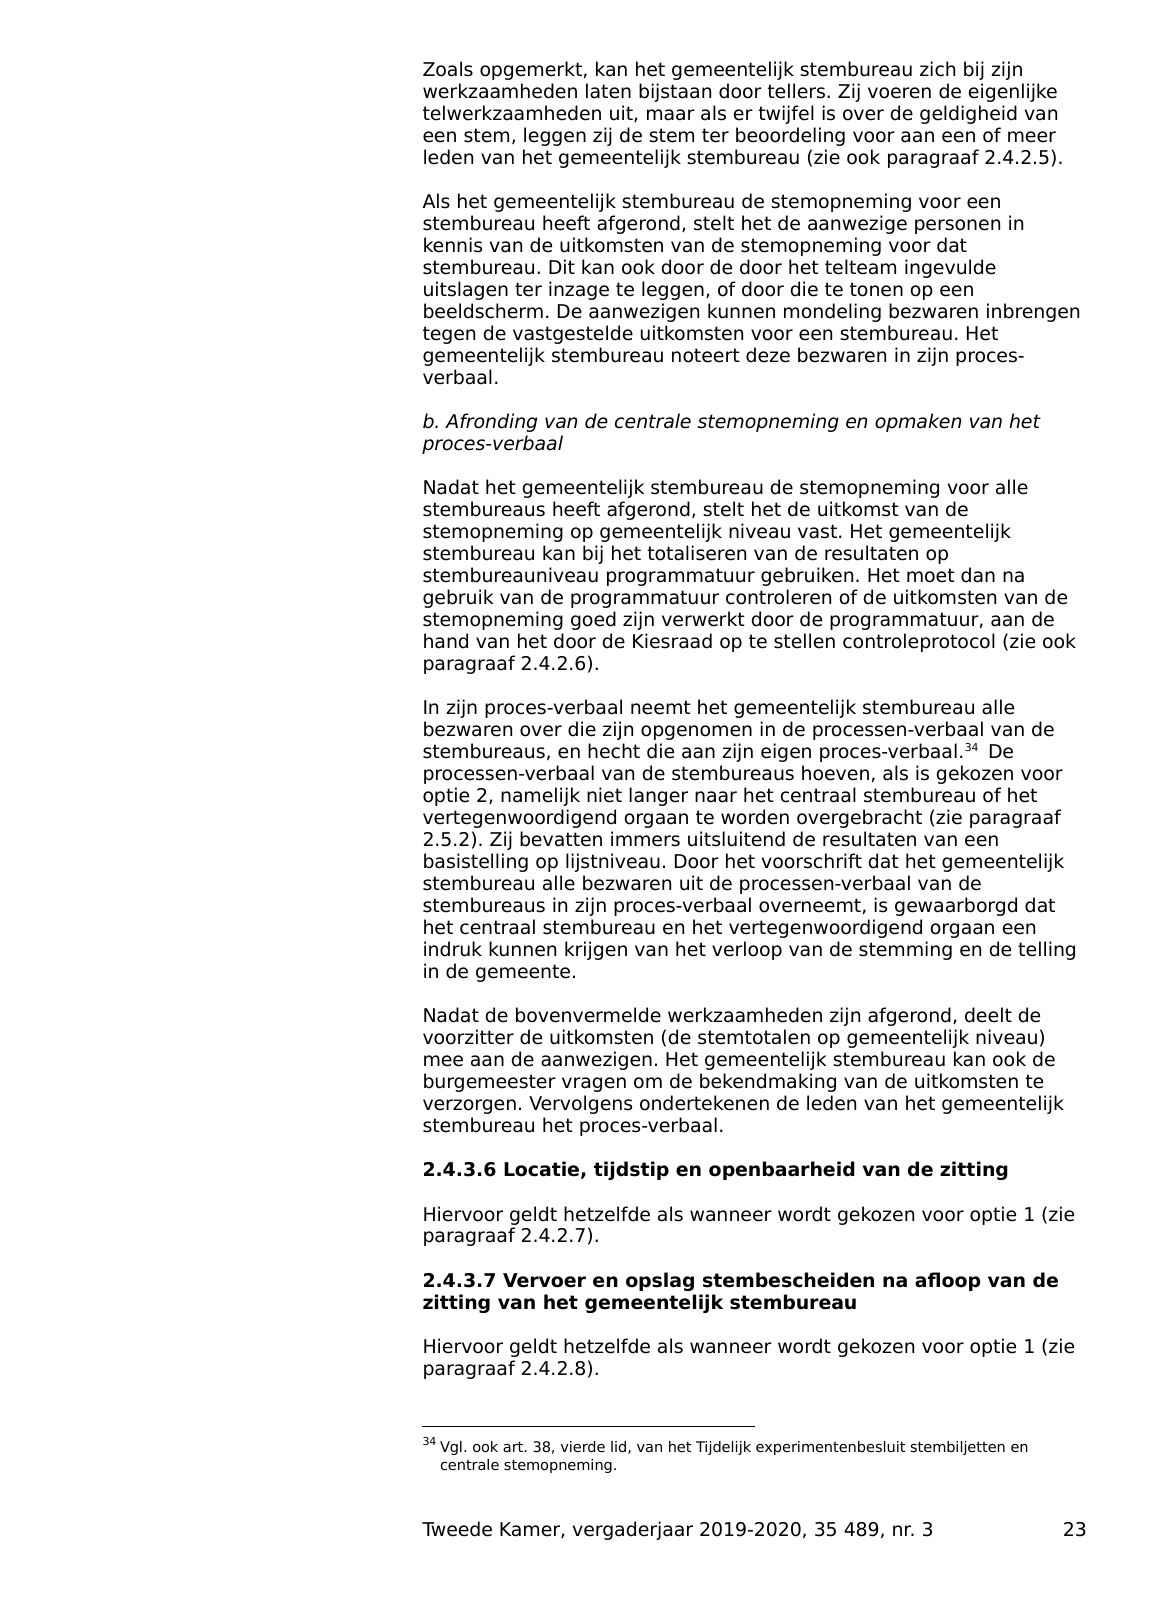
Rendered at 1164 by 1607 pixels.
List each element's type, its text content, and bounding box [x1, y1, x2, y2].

subtitle 2.4.3.7 Vervoer en opslag stembescheiden na afloop van de zitting van het gemeentelijk stembureau [422, 1269, 1087, 1313]
text Hiervoor geldt hetzelfde als wanneer wordt gekozen voor optie 1 (zie paragraaf 2.4.2.7). [422, 1203, 1087, 1247]
text Zoals opgemerkt, kan het gemeentelijk stembureau zich bij zijn werkzaamheden laten bijstaan door tellers. Zij voeren de eigenlijke telwerkzaamheden uit, maar als er twijfel is over de geldigheid van een stem, leggen zij de stem ter beoordeling voor aan een of meer leden van het gemeentelijk stembureau (zie ook paragraaf 2.4.2.5). [422, 59, 1087, 169]
subtitle 2.4.3.6 Locatie, tijdstip en openbaarheid van de zitting [422, 1159, 1087, 1181]
text Als het gemeentelijk stembureau de stemopneming voor een stembureau heeft afgerond, stelt het de aanwezige personen in kennis van de uitkomsten van de stemopneming voor dat stembureau. Dit kan ook door de door het telteam ingevulde uitslagen ter inzage te leggen, of door die te tonen op een beeldscherm. De aanwezigen kunnen mondeling bezwaren inbrengen tegen de vastgestelde uitkomsten voor een stembureau. Het gemeentelijk stembureau noteert deze bezwaren in zijn proces-verbaal. [422, 191, 1087, 389]
text In zijn proces-verbaal neemt het gemeentelijk stembureau alle bezwaren over die zijn opgenomen in de processen-verbaal van de stembureaus, en hecht die aan zijn eigen proces-verbaal. De processen-verbaal van de stembureaus hoeven, als is gekozen voor optie 2, namelijk niet langer naar het centraal stembureau of het vertegenwoordigend orgaan te worden overgebracht (zie paragraaf 2.5.2). Zij bevatten immers uitsluitend de resultaten van een basistelling op lijstniveau. Door het voorschrift dat het gemeentelijk stembureau alle bezwaren uit de processen-verbaal van de stembureaus in zijn proces-verbaal overneemt, is gewaarborgd dat het centraal stembureau en het vertegenwoordigend orgaan een indruk kunnen krijgen van het verloop van de stemming en de telling in de gemeente. [422, 697, 1087, 983]
text Nadat de bovenvermelde werkzaamheden zijn afgerond, deelt de voorzitter de uitkomsten (de stemtotalen op gemeentelijk niveau) mee aan de aanwezigen. Het gemeentelijk stembureau kan ook de burgemeester vragen om de bekendmaking van de uitkomsten te verzorgen. Vervolgens ondertekenen de leden van het gemeentelijk stembureau het proces-verbaal. [422, 1005, 1087, 1137]
text Nadat het gemeentelijk stembureau de stemopneming voor alle stembureaus heeft afgerond, stelt het de uitkomst van de stemopneming op gemeentelijk niveau vast. Het gemeentelijk stembureau kan bij het totaliseren van de resultaten op stembureauniveau programmatuur gebruiken. Het moet dan na gebruik van de programmatuur controleren of de uitkomsten van de stemopneming goed zijn verwerkt door de programmatuur, aan de hand van het door de Kiesraad op te stellen controleprotocol (zie ook paragraaf 2.4.2.6). [422, 477, 1087, 675]
subtitle b. Afronding van de centrale stemopneming en opmaken van het proces-verbaal [422, 411, 1087, 455]
text Vgl. ook art. 38, vierde lid, van het Tijdelijk experimentenbesluit stembiljetten en centrale stemopneming. [422, 1435, 1087, 1474]
text Hiervoor geldt hetzelfde als wanneer wordt gekozen voor optie 1 (zie paragraaf 2.4.2.8). [422, 1336, 1087, 1380]
